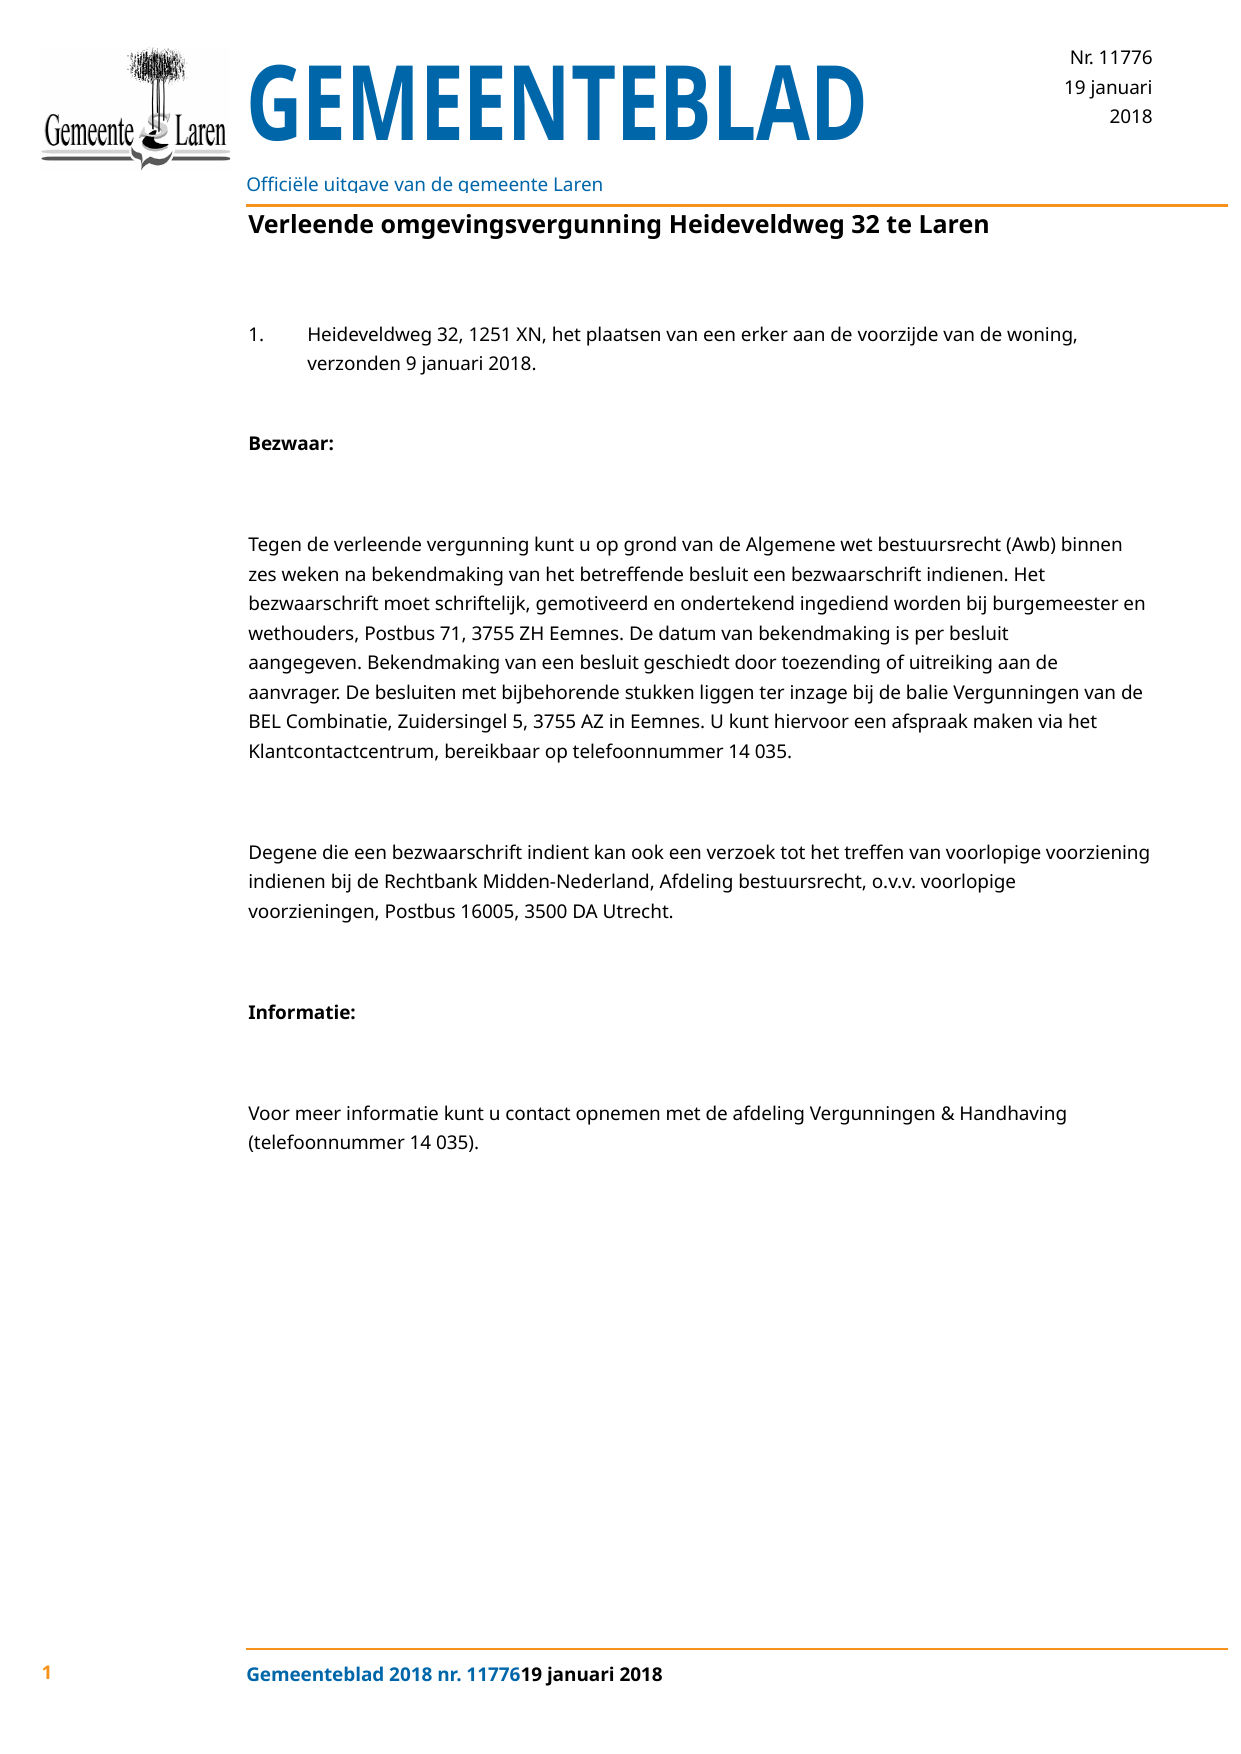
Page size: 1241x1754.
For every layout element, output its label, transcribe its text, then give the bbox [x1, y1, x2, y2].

list Heideveldweg 32, 1251 XN, het plaatsen van een erker aan de voorzijde van de woning, verzonden 9 januari 2018. [248, 321, 1152, 376]
picture [41, 47, 231, 172]
text Tegen de verleende vergunning kunt u op grond van de Algemene wet bestuursrecht (Awb) binnen zes weken na bekendmaking van het betreffende besluit een bezwaarschrift indienen. Het bezwaarschrift moet schriftelijk, gemotiveerd en ondertekend ingediend worden bij burgemeester en wethouders, Postbus 71, 3755 ZH Eemnes. De datum van bekendmaking is per besluit aangegeven. Bekendmaking van een besluit geschiedt door toezending of uitreiking aan de aanvrager. De besluiten met bijbehorende stukken liggen ter inzage bij de balie Vergunningen van de BEL Combinatie, Zuidersingel 5, 3755 AZ in Eemnes. U kunt hiervoor een afspraak maken via het Klantcontactcentrum, bereikbaar op telefoonnummer 14 035. [248, 531, 1152, 764]
text Verleende omgevingsvergunning Heideveldweg 32 te Laren [248, 207, 1152, 241]
text Informatie: [248, 999, 1152, 1025]
text Degene die een bezwaarschrift indient kan ook een verzoek tot het treffen van voorlopige voorziening indienen bij de Rechtbank Midden-Nederland, Afdeling bestuursrecht, o.v.v. voorlopige voorzieningen, Postbus 16005, 3500 DA Utrecht. [248, 839, 1152, 924]
text Voor meer informatie kunt u contact opnemen met de afdeling Vergunningen & Handhaving (telefoonnummer 14 035). [248, 1100, 1152, 1155]
text Bezwaar: [248, 430, 1152, 456]
